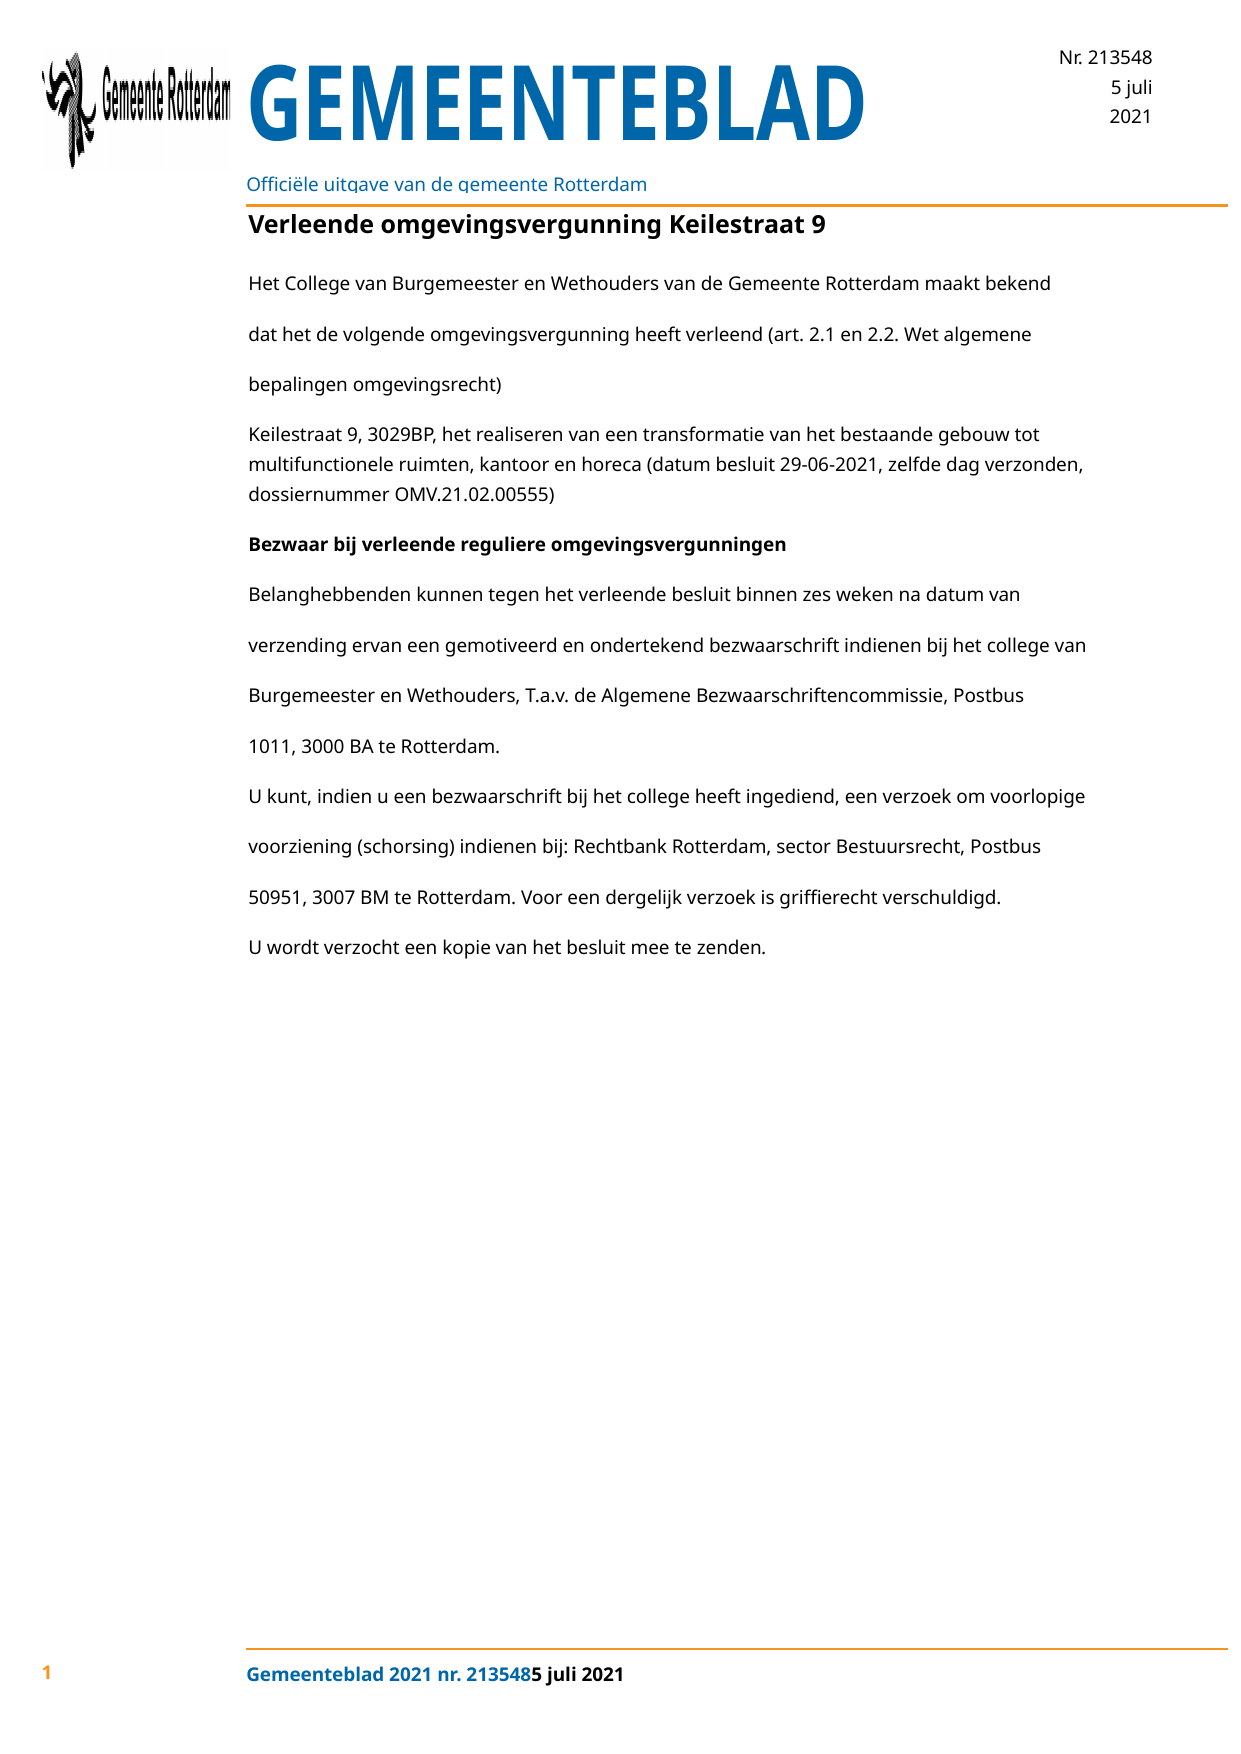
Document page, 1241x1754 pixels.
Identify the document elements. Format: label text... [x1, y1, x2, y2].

text voorziening (schorsing) indienen bij: Rechtbank Rotterdam, sector Bestuursrecht, Postbus [248, 834, 1152, 859]
text Keilestraat 9, 3029BP, het realiseren van een transformatie van het bestaande gebouw tot multifunctionele ruimten, kantoor en horeca (datum besluit 29-06-2021, zelfde dag verzonden, dossiernummer OMV.21.02.00555) [248, 422, 1152, 506]
text Het College van Burgemeester en Wethouders van de Gemeente Rotterdam maakt bekend [248, 270, 1152, 296]
text verzending ervan een gemotiveerd en ondertekend bezwaarschrift indienen bij het college van [248, 632, 1152, 658]
text Bezwaar bij verleende reguliere omgevingsvergunningen [248, 531, 1152, 557]
text U wordt verzocht een kopie van het besluit mee te zenden. [248, 934, 1152, 960]
text Belanghebbenden kunnen tegen het verleende besluit binnen zes weken na datum van [248, 582, 1152, 607]
text Burgemeester en Wethouders, T.a.v. de Algemene Bezwaarschriftencommissie, Postbus [248, 682, 1152, 708]
picture [41, 47, 231, 172]
text bepalingen omgevingsrecht) [248, 371, 1152, 397]
text Verleende omgevingsvergunning Keilestraat 9 [248, 207, 1152, 241]
text U kunt, indien u een bezwaarschrift bij het college heeft ingediend, een verzoek om voorlopige [248, 783, 1152, 809]
text dat het de volgende omgevingsvergunning heeft verleend (art. 2.1 en 2.2. Wet algemene [248, 321, 1152, 346]
text 1011, 3000 BA te Rotterdam. [248, 733, 1152, 758]
text 50951, 3007 BM te Rotterdam. Voor een dergelijk verzoek is griffierecht verschuldigd. [248, 884, 1152, 910]
